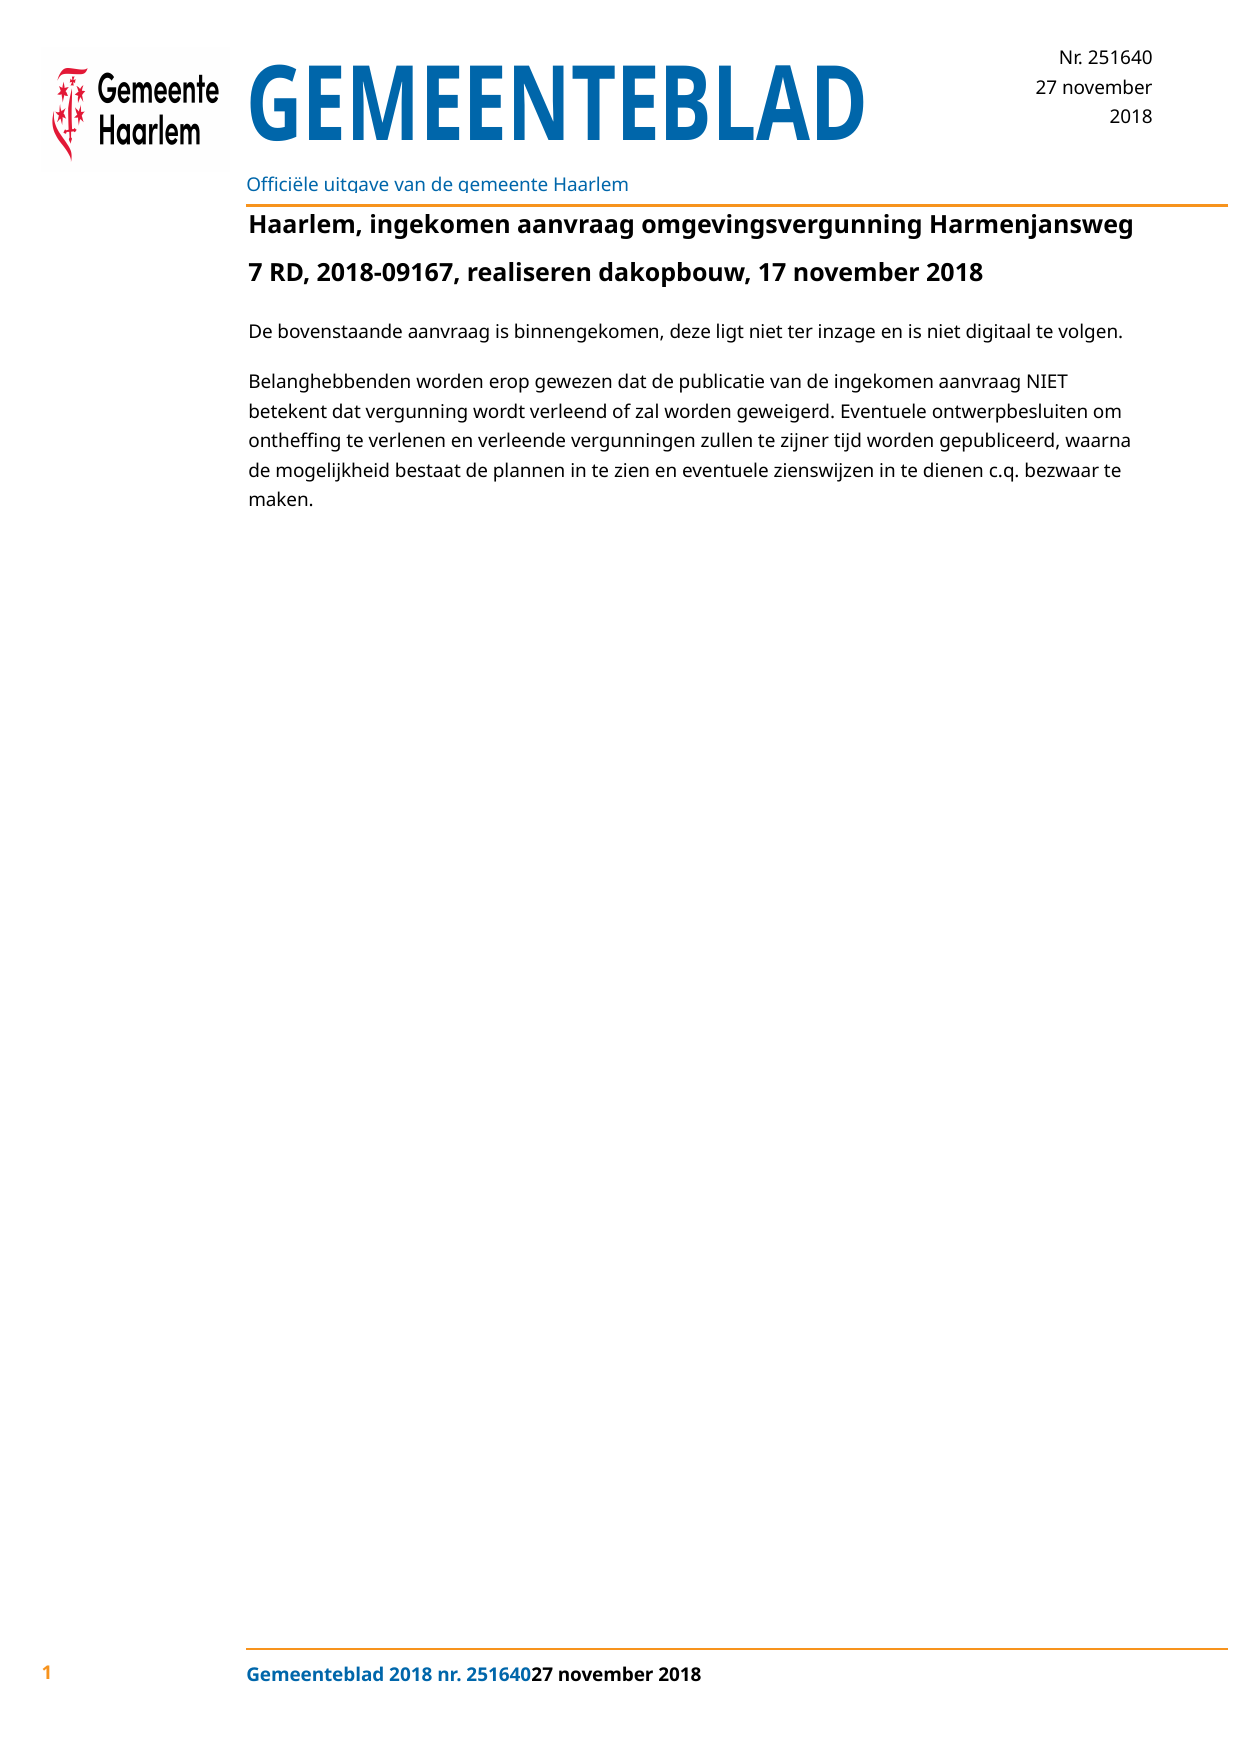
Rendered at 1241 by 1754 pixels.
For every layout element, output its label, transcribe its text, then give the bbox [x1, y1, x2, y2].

text De bovenstaande aanvraag is binnengekomen, deze ligt niet ter inzage en is niet digitaal te volgen. [248, 318, 1152, 344]
text Haarlem, ingekomen aanvraag omgevingsvergunning Harmenjansweg 7 RD, 2018-09167, realiseren dakopbouw, 17 november 2018 [248, 207, 1152, 288]
text Belanghebbenden worden erop gewezen dat de publicatie van de ingekomen aanvraag NIET betekent dat vergunning wordt verleend of zal worden geweigerd. Eventuele ontwerpbesluiten om ontheffing te verlenen en verleende vergunningen zullen te zijner tijd worden gepubliceerd, waarna de mogelijkheid bestaat de plannen in te zien en eventuele zienswijzen in te dienen c.q. bezwaar te maken. [248, 368, 1152, 512]
picture [41, 47, 231, 172]
